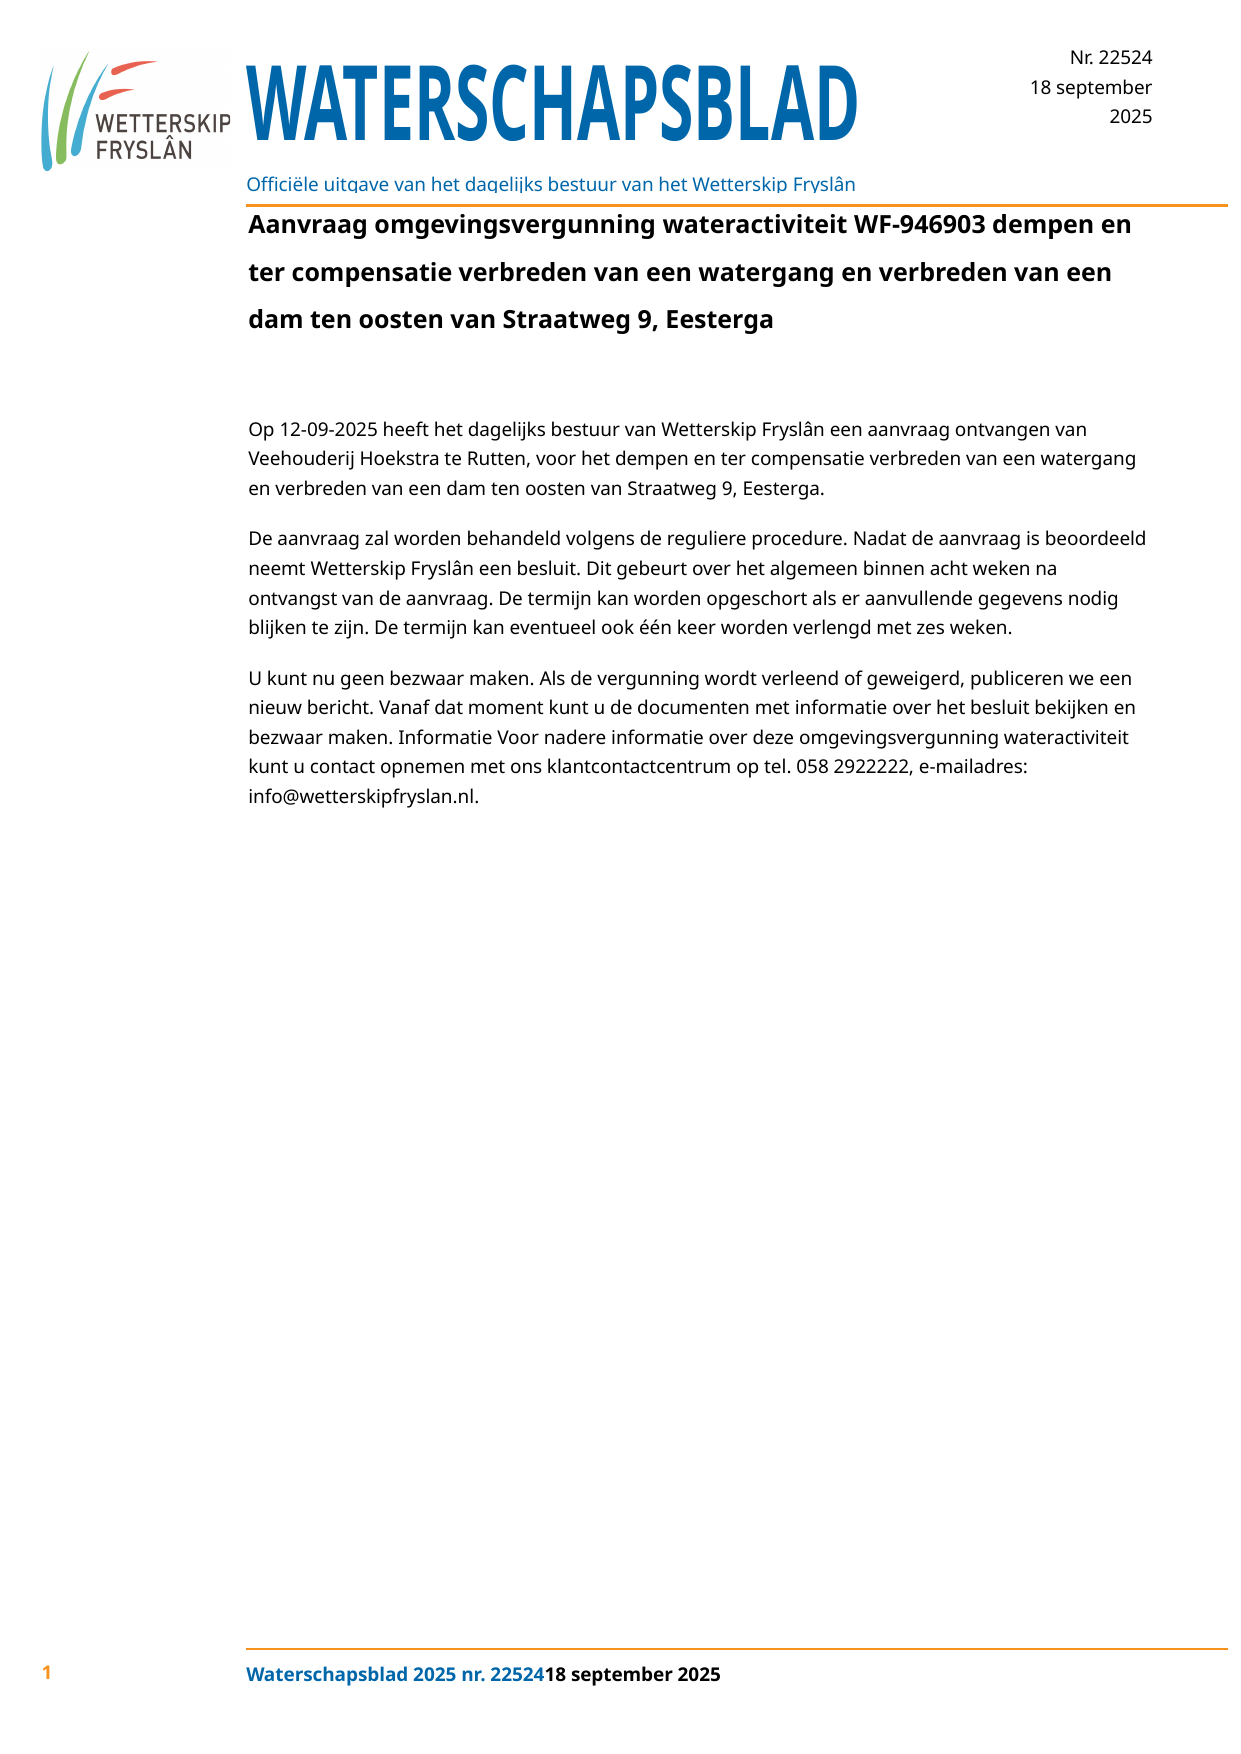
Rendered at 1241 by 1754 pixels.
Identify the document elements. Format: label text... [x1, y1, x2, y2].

picture [41, 47, 231, 172]
text U kunt nu geen bezwaar maken. Als de vergunning wordt verleend of geweigerd, publiceren we een nieuw bericht. Vanaf dat moment kunt u de documenten met informatie over het besluit bekijken en bezwaar maken. Informatie Voor nadere informatie over deze omgevingsvergunning wateractiviteit kunt u contact opnemen met ons klantcontactcentrum op tel. 058 2922222, e-mailadres: info@wetterskipfryslan.nl. [248, 665, 1152, 809]
text Op 12-09-2025 heeft het dagelijks bestuur van Wetterskip Fryslân een aanvraag ontvangen van Veehouderij Hoekstra te Rutten, voor het dempen en ter compensatie verbreden van een watergang en verbreden van een dam ten oosten van Straatweg 9, Eesterga. [248, 416, 1152, 501]
text Aanvraag omgevingsvergunning wateractiviteit WF-946903 dempen en ter compensatie verbreden van een watergang en verbreden van een dam ten oosten van Straatweg 9, Eesterga [248, 207, 1152, 336]
text De aanvraag zal worden behandeld volgens de reguliere procedure. Nadat de aanvraag is beoordeeld neemt Wetterskip Fryslân een besluit. Dit gebeurt over het algemeen binnen acht weken na ontvangst van de aanvraag. De termijn kan worden opgeschort als er aanvullende gegevens nodig blijken te zijn. De termijn kan eventueel ook één keer worden verlengd met zes weken. [248, 526, 1152, 640]
